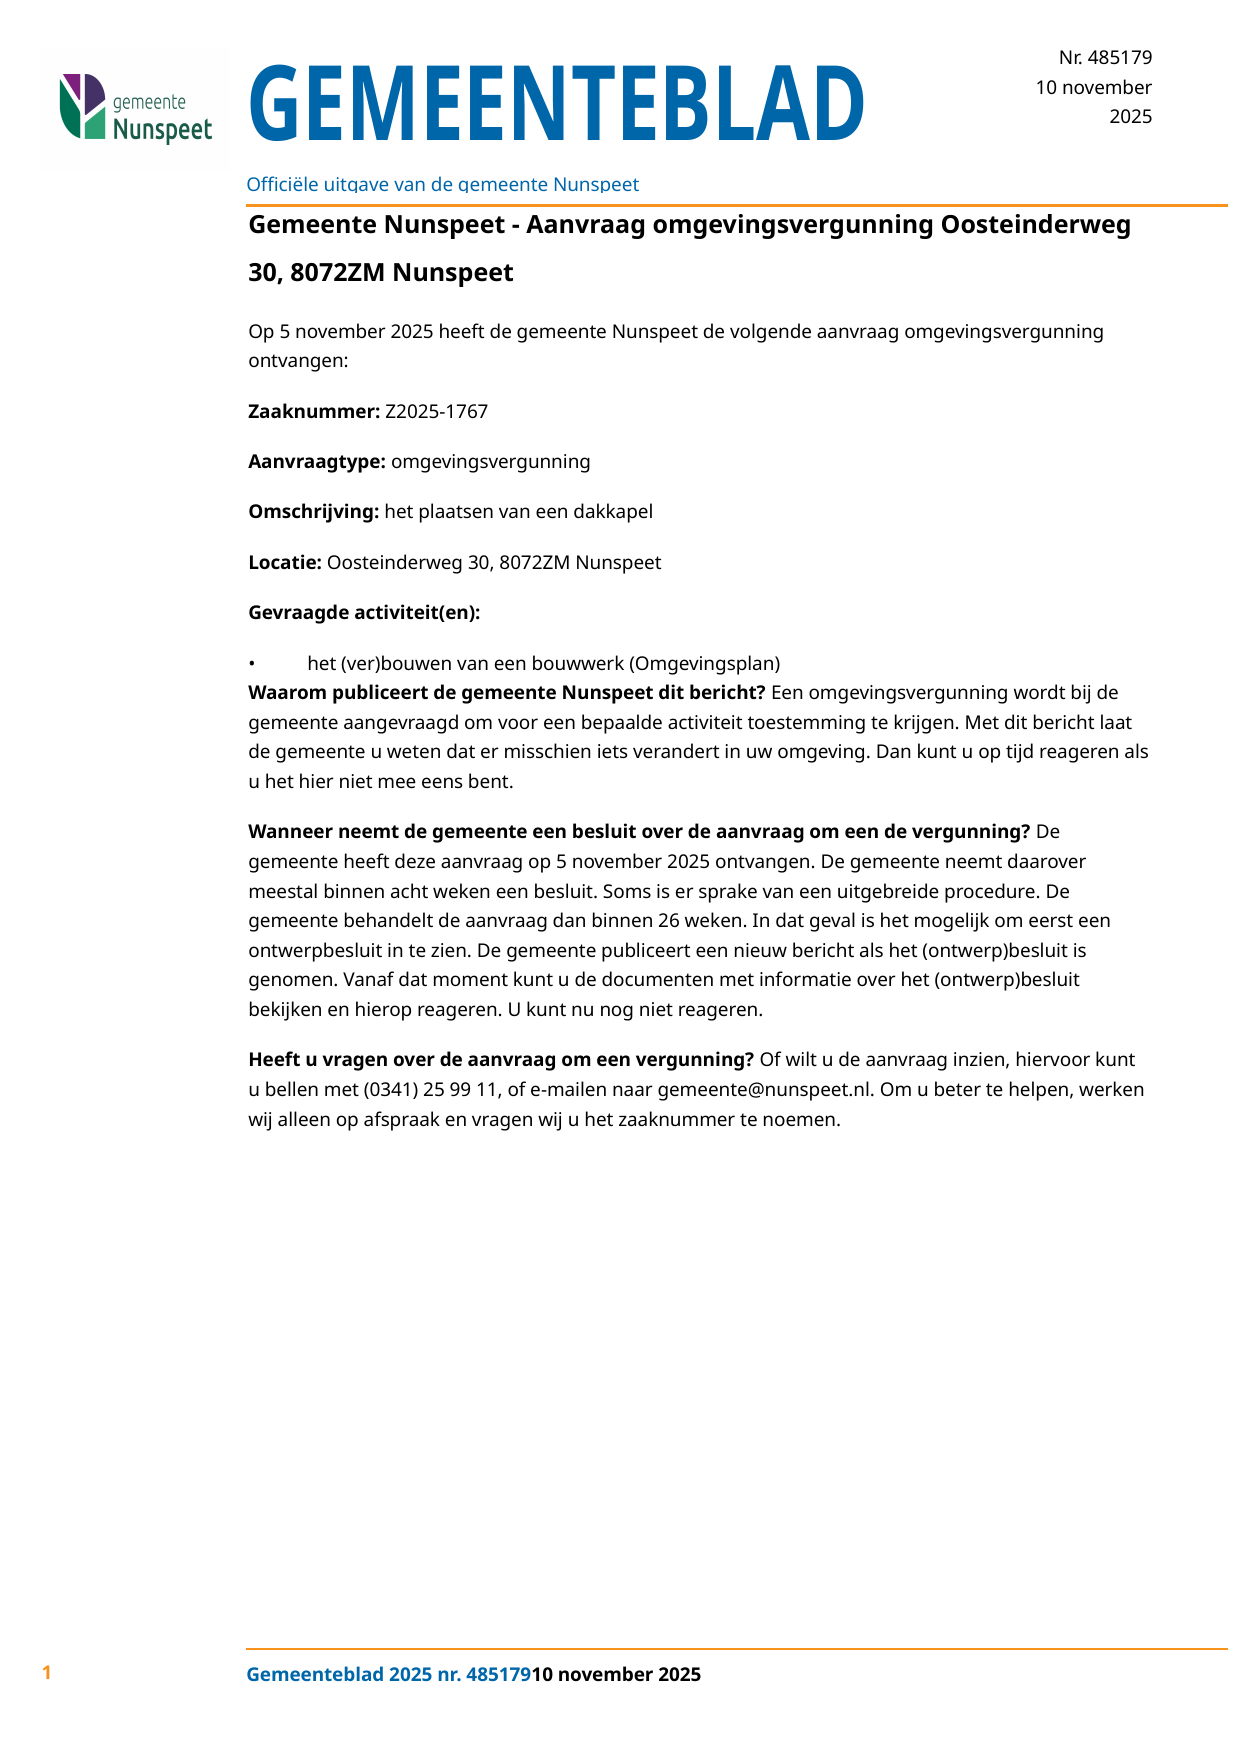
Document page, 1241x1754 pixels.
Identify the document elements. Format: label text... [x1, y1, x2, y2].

text Heeft u vragen over de aanvraag om een vergunning? Of wilt u de aanvraag inzien, hiervoor kunt u bellen met (0341) 25 99 11, of e-mailen naar gemeente@nunspeet.nl. Om u beter te helpen, werken wij alleen op afspraak en vragen wij u het zaaknummer te noemen. [248, 1047, 1152, 1132]
text Waarom publiceert de gemeente Nunspeet dit bericht? Een omgevingsvergunning wordt bij de gemeente aangevraagd om voor een bepaalde activiteit toestemming te krijgen. Met dit bericht laat de gemeente u weten dat er misschien iets verandert in uw omgeving. Dan kunt u op tijd reageren als u het hier niet mee eens bent. [248, 679, 1152, 794]
text Gemeente Nunspeet - Aanvraag omgevingsvergunning Oosteinderweg 30, 8072ZM Nunspeet [248, 207, 1152, 288]
picture [41, 47, 231, 172]
text Aanvraagtype: omgevingsvergunning [248, 448, 1152, 474]
text Zaaknummer: Z2025-1767 [248, 398, 1152, 424]
text Wanneer neemt de gemeente een besluit over de aanvraag om een de vergunning? De gemeente heeft deze aanvraag op 5 november 2025 ontvangen. De gemeente neemt daarover meestal binnen acht weken een besluit. Soms is er sprake van een uitgebreide procedure. De gemeente behandelt de aanvraag dan binnen 26 weken. In dat geval is het mogelijk om eerst een ontwerpbesluit in te zien. De gemeente publiceert een nieuw bericht als het (ontwerp)besluit is genomen. Vanaf dat moment kunt u de documenten met informatie over het (ontwerp)besluit bekijken en hierop reageren. U kunt nu nog niet reageren. [248, 819, 1152, 1022]
list het (ver)bouwen van een bouwwerk (Omgevingsplan) [248, 650, 1152, 676]
text Omschrijving: het plaatsen van een dakkapel [248, 499, 1152, 524]
text Gevraagde activiteit(en): [248, 599, 1152, 625]
text Op 5 november 2025 heeft de gemeente Nunspeet de volgende aanvraag omgevingsvergunning ontvangen: [248, 318, 1152, 373]
text Locatie: Oosteinderweg 30, 8072ZM Nunspeet [248, 549, 1152, 575]
